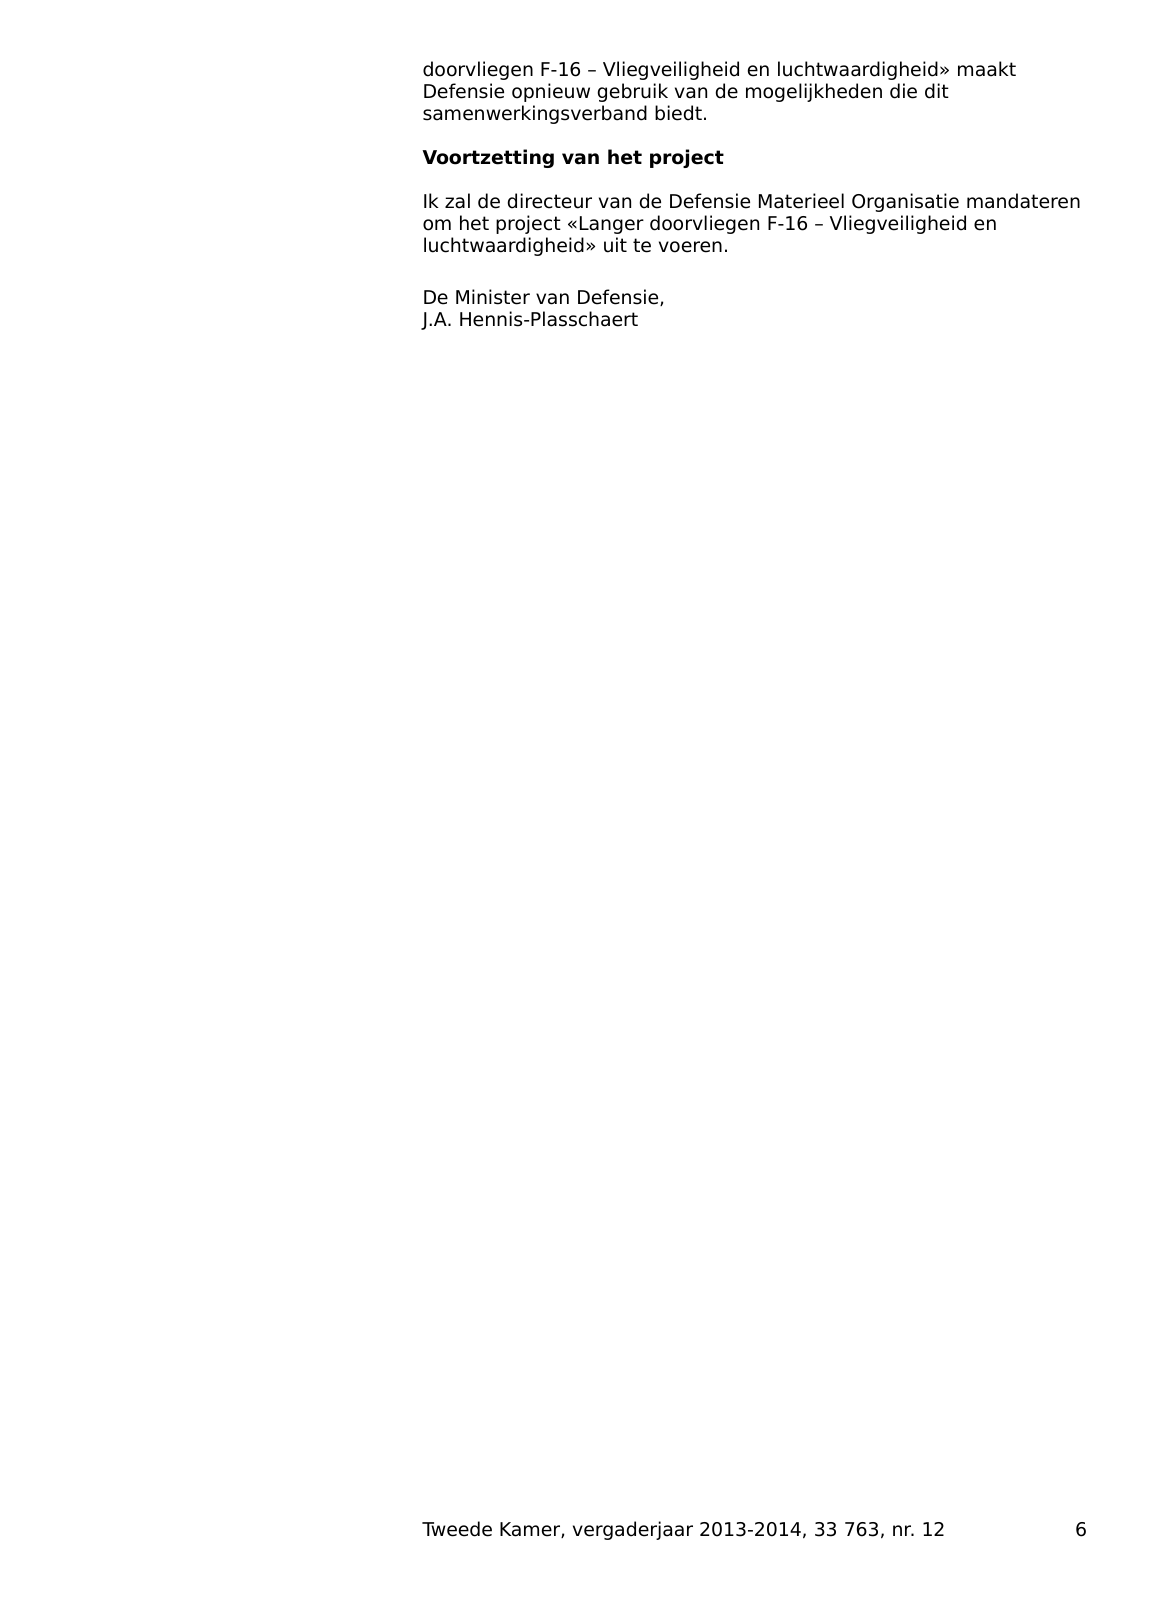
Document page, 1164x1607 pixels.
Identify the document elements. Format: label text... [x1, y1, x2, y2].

text Ik zal de directeur van de Defensie Materieel Organisatie mandateren om het project «Langer doorvliegen F-16 – Vliegveiligheid en luchtwaardigheid» uit te voeren. [422, 191, 1087, 257]
text De Minister van Defensie, J.A. Hennis-Plasschaert [422, 287, 1087, 331]
subtitle Voortzetting van het project [422, 147, 1087, 169]
text doorvliegen F-16 – Vliegveiligheid en luchtwaardigheid» maakt Defensie opnieuw gebruik van de mogelijkheden die dit samenwerkingsverband biedt. [422, 59, 1087, 125]
